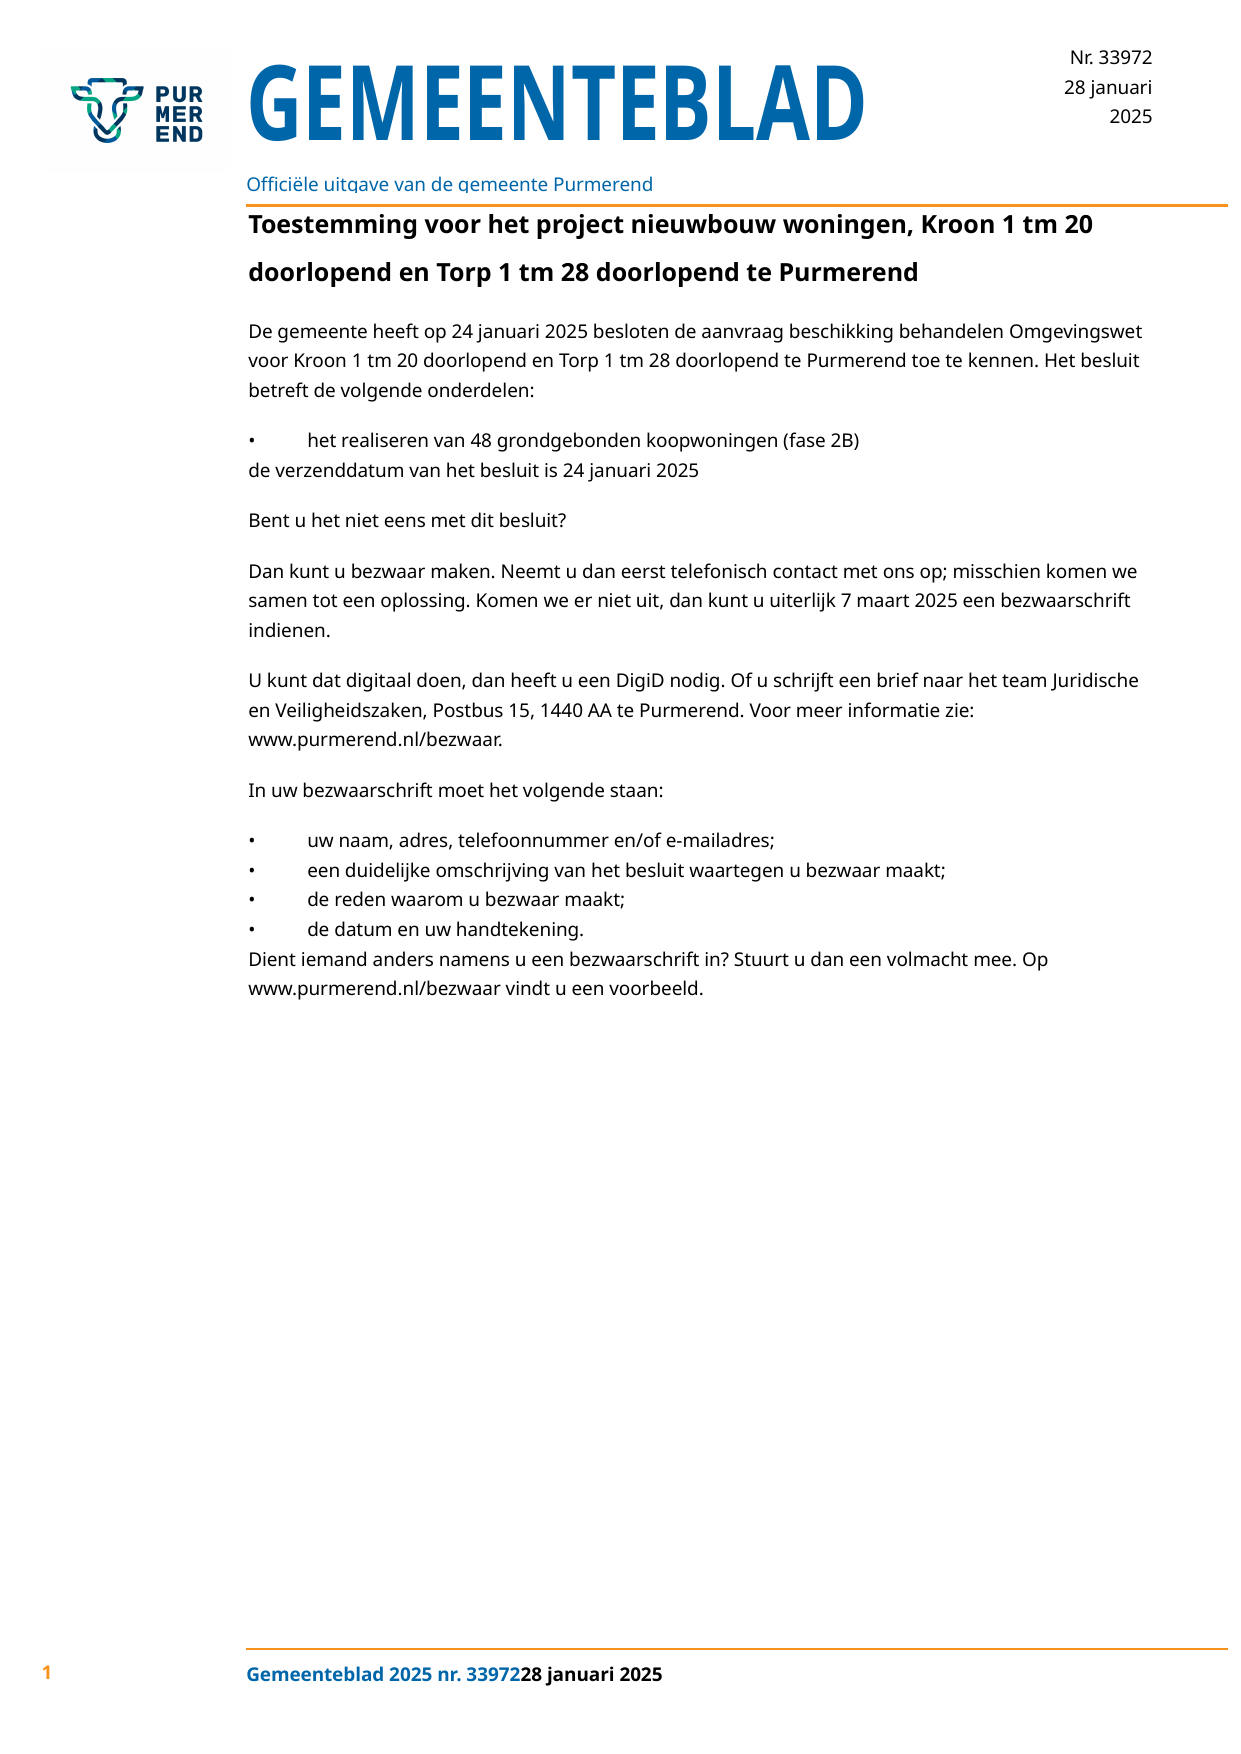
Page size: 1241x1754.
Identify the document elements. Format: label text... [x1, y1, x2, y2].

list de datum en uw handtekening. [248, 916, 1152, 942]
list een duidelijke omschrijving van het besluit waartegen u bezwaar maakt; [248, 857, 1152, 883]
text Dient iemand anders namens u een bezwaarschrift in? Stuurt u dan een volmacht mee. Op www.purmerend.nl/bezwaar vindt u een voorbeeld. [248, 946, 1152, 1001]
text U kunt dat digitaal doen, dan heeft u een DigiD nodig. Of u schrijft een brief naar het team Juridische en Veiligheidszaken, Postbus 15, 1440 AA te Purmerend. Voor meer informatie zie: www.purmerend.nl/bezwaar. [248, 667, 1152, 752]
text Dan kunt u bezwaar maken. Neemt u dan eerst telefonisch contact met ons op; misschien komen we samen tot een oplossing. Komen we er niet uit, dan kunt u uiterlijk 7 maart 2025 een bezwaarschrift indienen. [248, 558, 1152, 643]
text De gemeente heeft op 24 januari 2025 besloten de aanvraag beschikking behandelen Omgevingswet voor Kroon 1 tm 20 doorlopend en Torp 1 tm 28 doorlopend te Purmerend toe te kennen. Het besluit betreft de volgende onderdelen: [248, 318, 1152, 403]
text In uw bezwaarschrift moet het volgende staan: [248, 777, 1152, 803]
text Bent u het niet eens met dit besluit? [248, 507, 1152, 533]
list het realiseren van 48 grondgebonden koopwoningen (fase 2B) [248, 427, 1152, 453]
picture [41, 47, 231, 172]
list de reden waarom u bezwaar maakt; [248, 887, 1152, 912]
list uw naam, adres, telefoonnummer en/of e-mailadres; [248, 827, 1152, 853]
text de verzenddatum van het besluit is 24 januari 2025 [248, 457, 1152, 483]
text Toestemming voor het project nieuwbouw woningen, Kroon 1 tm 20 doorlopend en Torp 1 tm 28 doorlopend te Purmerend [248, 207, 1152, 288]
